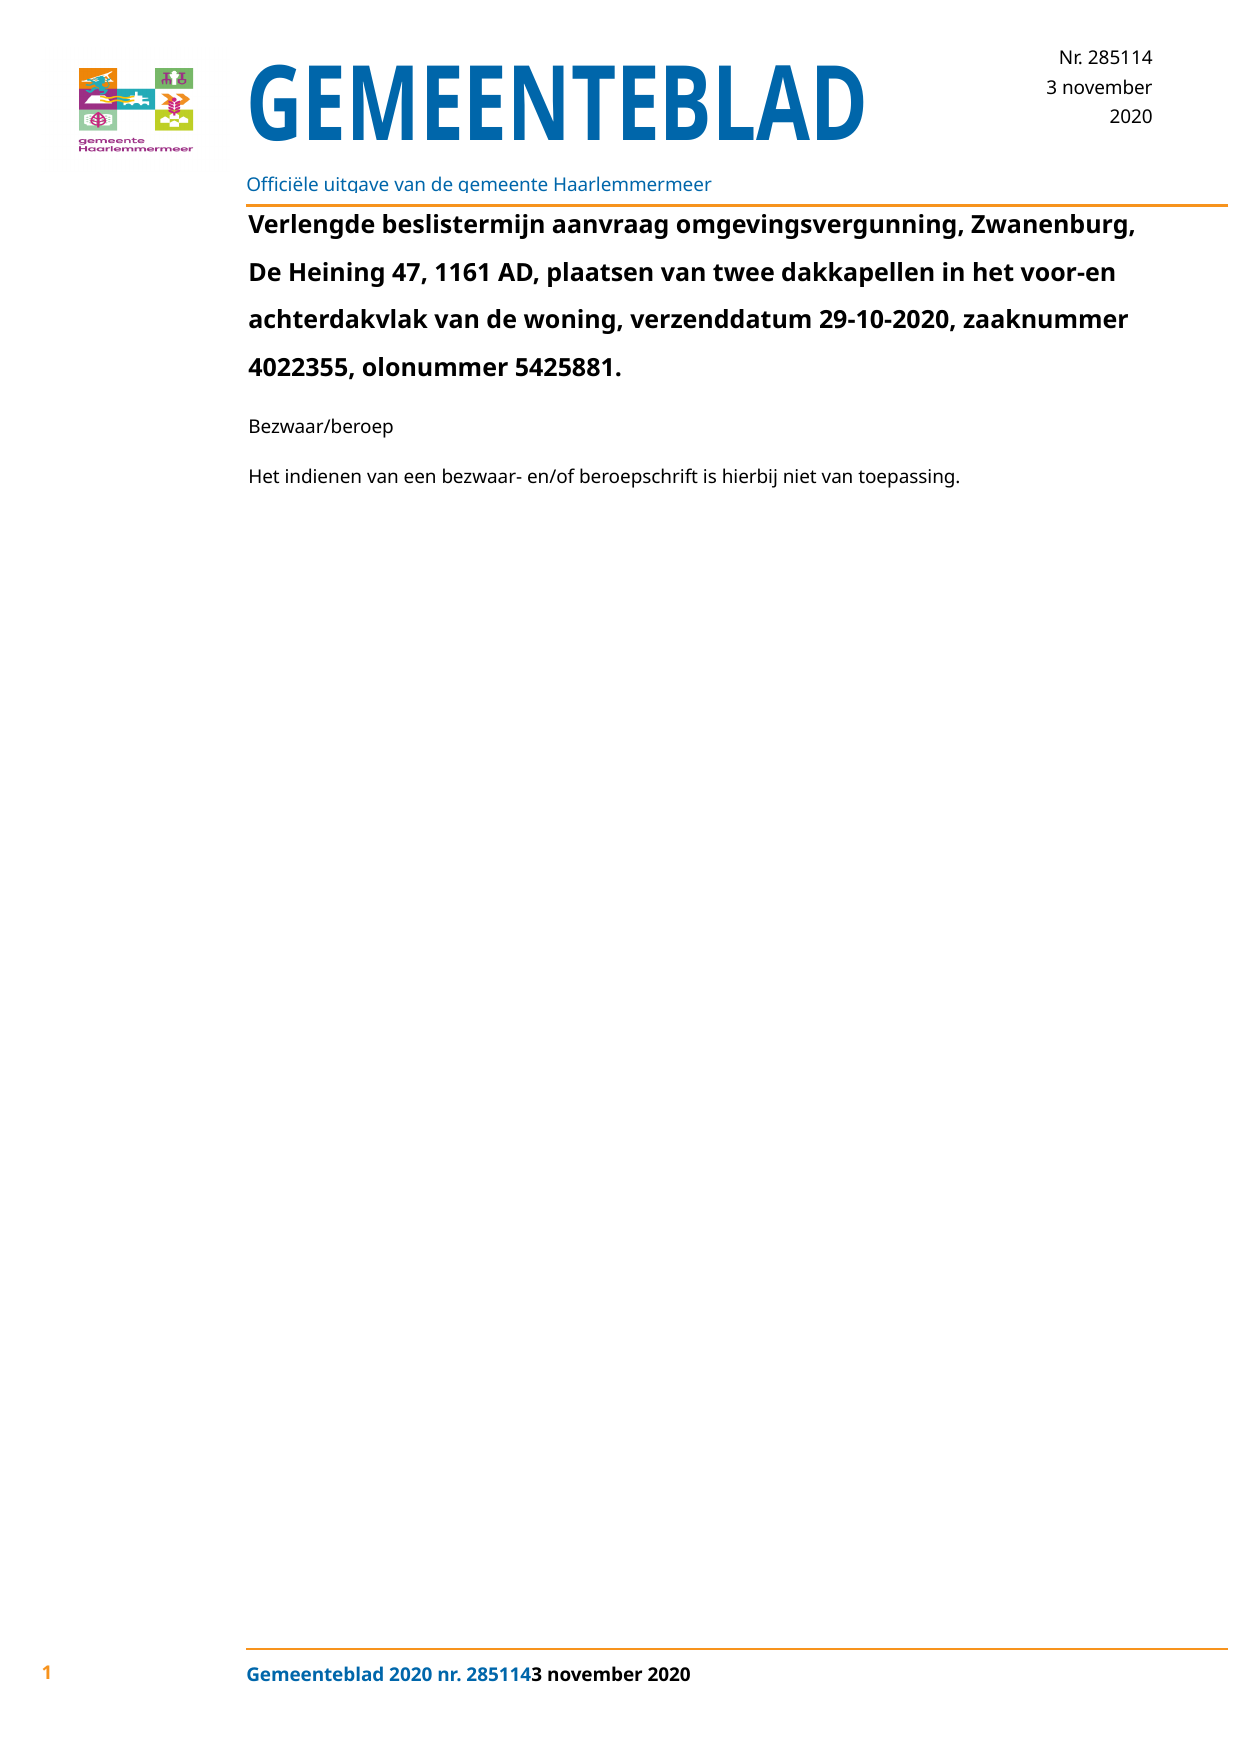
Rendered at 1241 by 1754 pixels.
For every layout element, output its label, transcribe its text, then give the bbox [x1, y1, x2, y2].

text Het indienen van een bezwaar- en/of beroepschrift is hierbij niet van toepassing. [248, 463, 1152, 489]
text Verlengde beslistermijn aanvraag omgevingsvergunning, Zwanenburg, De Heining 47, 1161 AD, plaatsen van twee dakkapellen in het voor-en achterdakvlak van de woning, verzenddatum 29-10-2020, zaaknummer 4022355, olonummer 5425881. [248, 207, 1152, 384]
picture [41, 47, 231, 172]
text Bezwaar/beroep [248, 413, 1152, 439]
